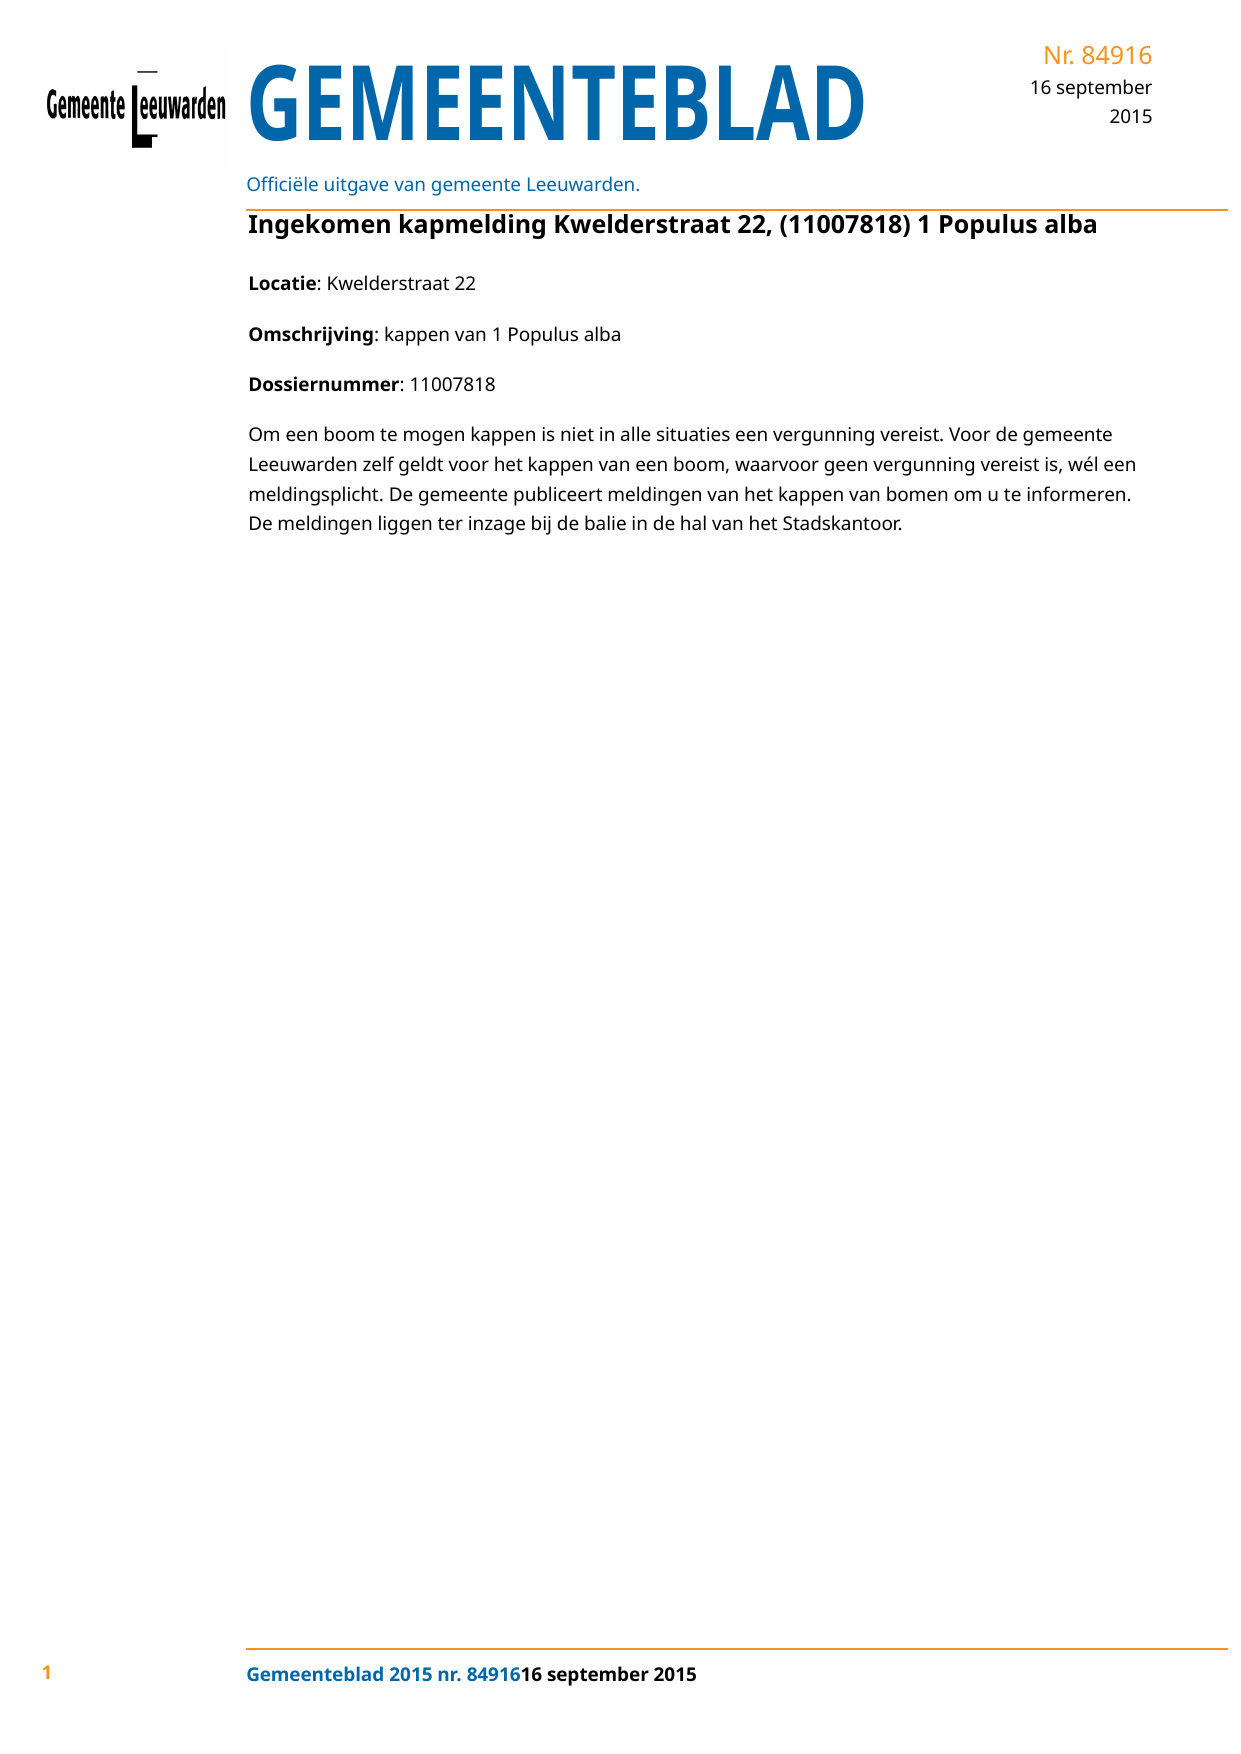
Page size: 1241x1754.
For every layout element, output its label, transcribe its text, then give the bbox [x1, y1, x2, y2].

text Dossiernummer: 11007818 [248, 371, 1152, 397]
text Locatie: Kwelderstraat 22 [248, 270, 1152, 296]
text Omschrijving: kappen van 1 Populus alba [248, 321, 1152, 346]
text Ingekomen kapmelding Kwelderstraat 22, (11007818) 1 Populus alba [248, 211, 1152, 241]
text Om een boom te mogen kappen is niet in alle situaties een vergunning vereist. Voor de gemeente Leeuwarden zelf geldt voor het kappen van een boom, waarvoor geen vergunning vereist is, wél een meldingsplicht. De gemeente publiceert meldingen van het kappen van bomen om u te informeren. De meldingen liggen ter inzage bij de balie in de hal van het Stadskantoor. [248, 422, 1152, 536]
picture [41, 47, 231, 172]
